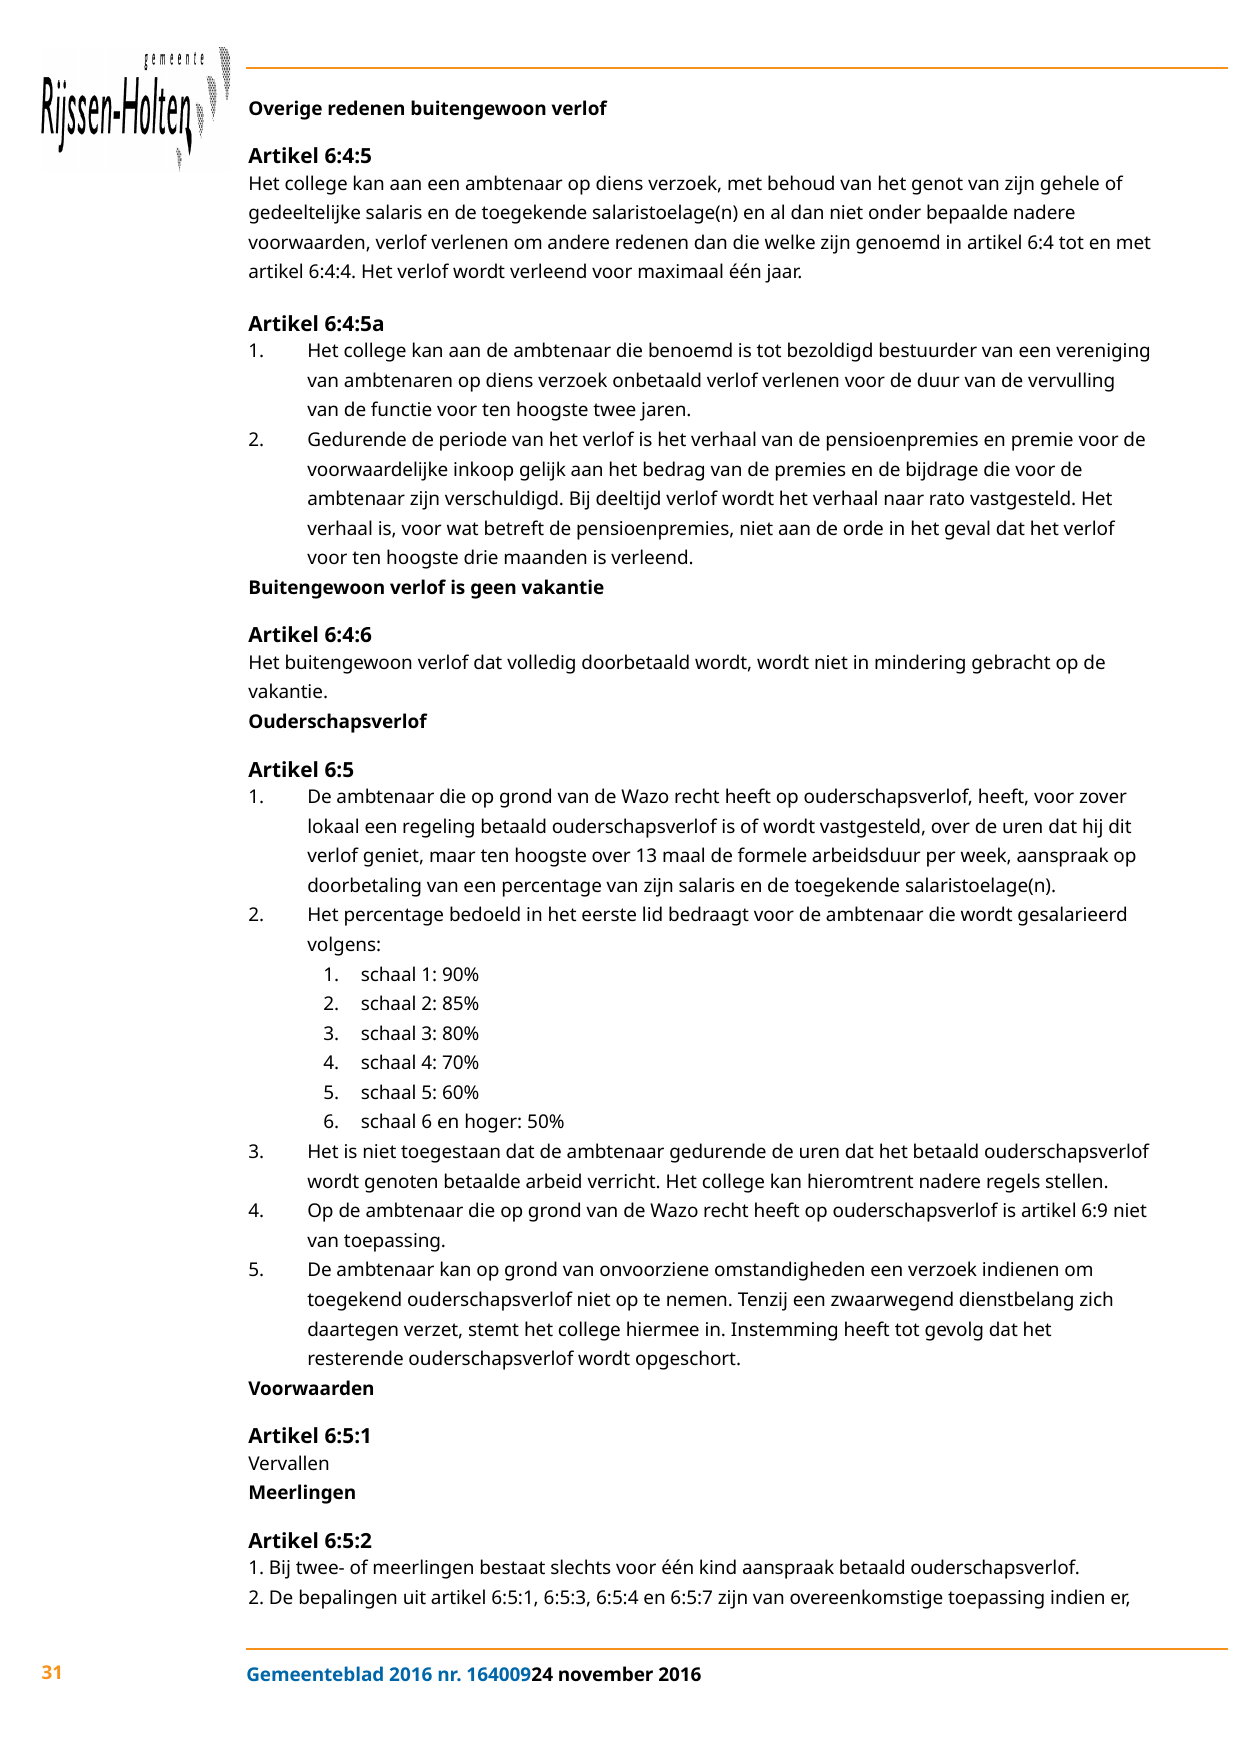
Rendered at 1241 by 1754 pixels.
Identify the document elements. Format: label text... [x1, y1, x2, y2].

text Meerlingen [248, 1479, 1152, 1505]
text Artikel 6:4:5a [248, 309, 1152, 337]
text Artikel 6:5 [248, 755, 1152, 783]
list De ambtenaar die op grond van de Wazo recht heeft op ouderschapsverlof, heeft, voor zover lokaal een regeling betaald ouderschapsverlof is of wordt vastgesteld, over de uren dat hij dit verlof geniet, maar ten hoogste over 13 maal de formele arbeidsduur per week, aanspraak op doorbetaling van een percentage van zijn salaris en de toegekende salaristoelage(n). [248, 783, 1152, 898]
list De ambtenaar kan op grond van onvoorziene omstandigheden een verzoek indienen om toegekend ouderschapsverlof niet op te nemen. Tenzij een zwaarwegend dienstbelang zich daartegen verzet, stemt het college hiermee in. Instemming heeft tot gevolg dat het resterende ouderschapsverlof wordt opgeschort. [248, 1257, 1152, 1371]
list Gedurende de periode van het verlof is het verhaal van de pensioenpremies en premie voor de voorwaardelijke inkoop gelijk aan het bedrag van de premies en de bijdrage die voor de ambtenaar zijn verschuldigd. Bij deeltijd verlof wordt het verhaal naar rato vastgesteld. Het verhaal is, voor wat betreft de pensioenpremies, niet aan de orde in het geval dat het verlof voor ten hoogste drie maanden is verleend. [248, 426, 1152, 570]
list Het percentage bedoeld in het eerste lid bedraagt voor de ambtenaar die wordt gesalarieerd volgens: [248, 902, 1152, 957]
text Overige redenen buitengewoon verlof [248, 95, 1152, 121]
text Het buitengewoon verlof dat volledig doorbetaald wordt, wordt niet in mindering gebracht op de vakantie. [248, 649, 1152, 704]
list Op de ambtenaar die op grond van de Wazo recht heeft op ouderschapsverlof is artikel 6:9 niet van toepassing. [248, 1197, 1152, 1253]
text Artikel 6:4:6 [248, 621, 1152, 649]
text Artikel 6:5:2 [248, 1526, 1152, 1554]
text Artikel 6:4:5 [248, 141, 1152, 170]
list schaal 6 en hoger: 50% [323, 1109, 1152, 1134]
list schaal 5: 60% [323, 1079, 1152, 1105]
text Artikel 6:5:1 [248, 1421, 1152, 1450]
text 1. Bij twee- of meerlingen bestaat slechts voor één kind aanspraak betaald ouderschapsverlof. [248, 1554, 1152, 1580]
list schaal 4: 70% [323, 1049, 1152, 1075]
list schaal 1: 90% [323, 961, 1152, 986]
picture [41, 47, 231, 172]
text Vervallen [248, 1450, 1152, 1476]
text Het college kan aan een ambtenaar op diens verzoek, met behoud van het genot van zijn gehele of gedeeltelijke salaris en de toegekende salaristoelage(n) en al dan niet onder bepaalde nadere voorwaarden, verlof verlenen om andere redenen dan die welke zijn genoemd in artikel 6:4 tot en met artikel 6:4:4. Het verlof wordt verleend voor maximaal één jaar. [248, 170, 1152, 284]
text Buitengewoon verlof is geen vakantie [248, 574, 1152, 600]
list Het college kan aan de ambtenaar die benoemd is tot bezoldigd bestuurder van een vereniging van ambtenaren op diens verzoek onbetaald verlof verlenen voor de duur van de vervulling van de functie voor ten hoogste twee jaren. [248, 337, 1152, 422]
text Voorwaarden [248, 1375, 1152, 1401]
text Ouderschapsverlof [248, 708, 1152, 734]
list Het is niet toegestaan dat de ambtenaar gedurende de uren dat het betaald ouderschapsverlof wordt genoten betaalde arbeid verricht. Het college kan hieromtrent nadere regels stellen. [248, 1138, 1152, 1193]
list schaal 2: 85% [323, 990, 1152, 1016]
list schaal 3: 80% [323, 1020, 1152, 1046]
text 2. De bepalingen uit artikel 6:5:1, 6:5:3, 6:5:4 en 6:5:7 zijn van overeenkomstige toepassing indien er, [248, 1584, 1152, 1610]
